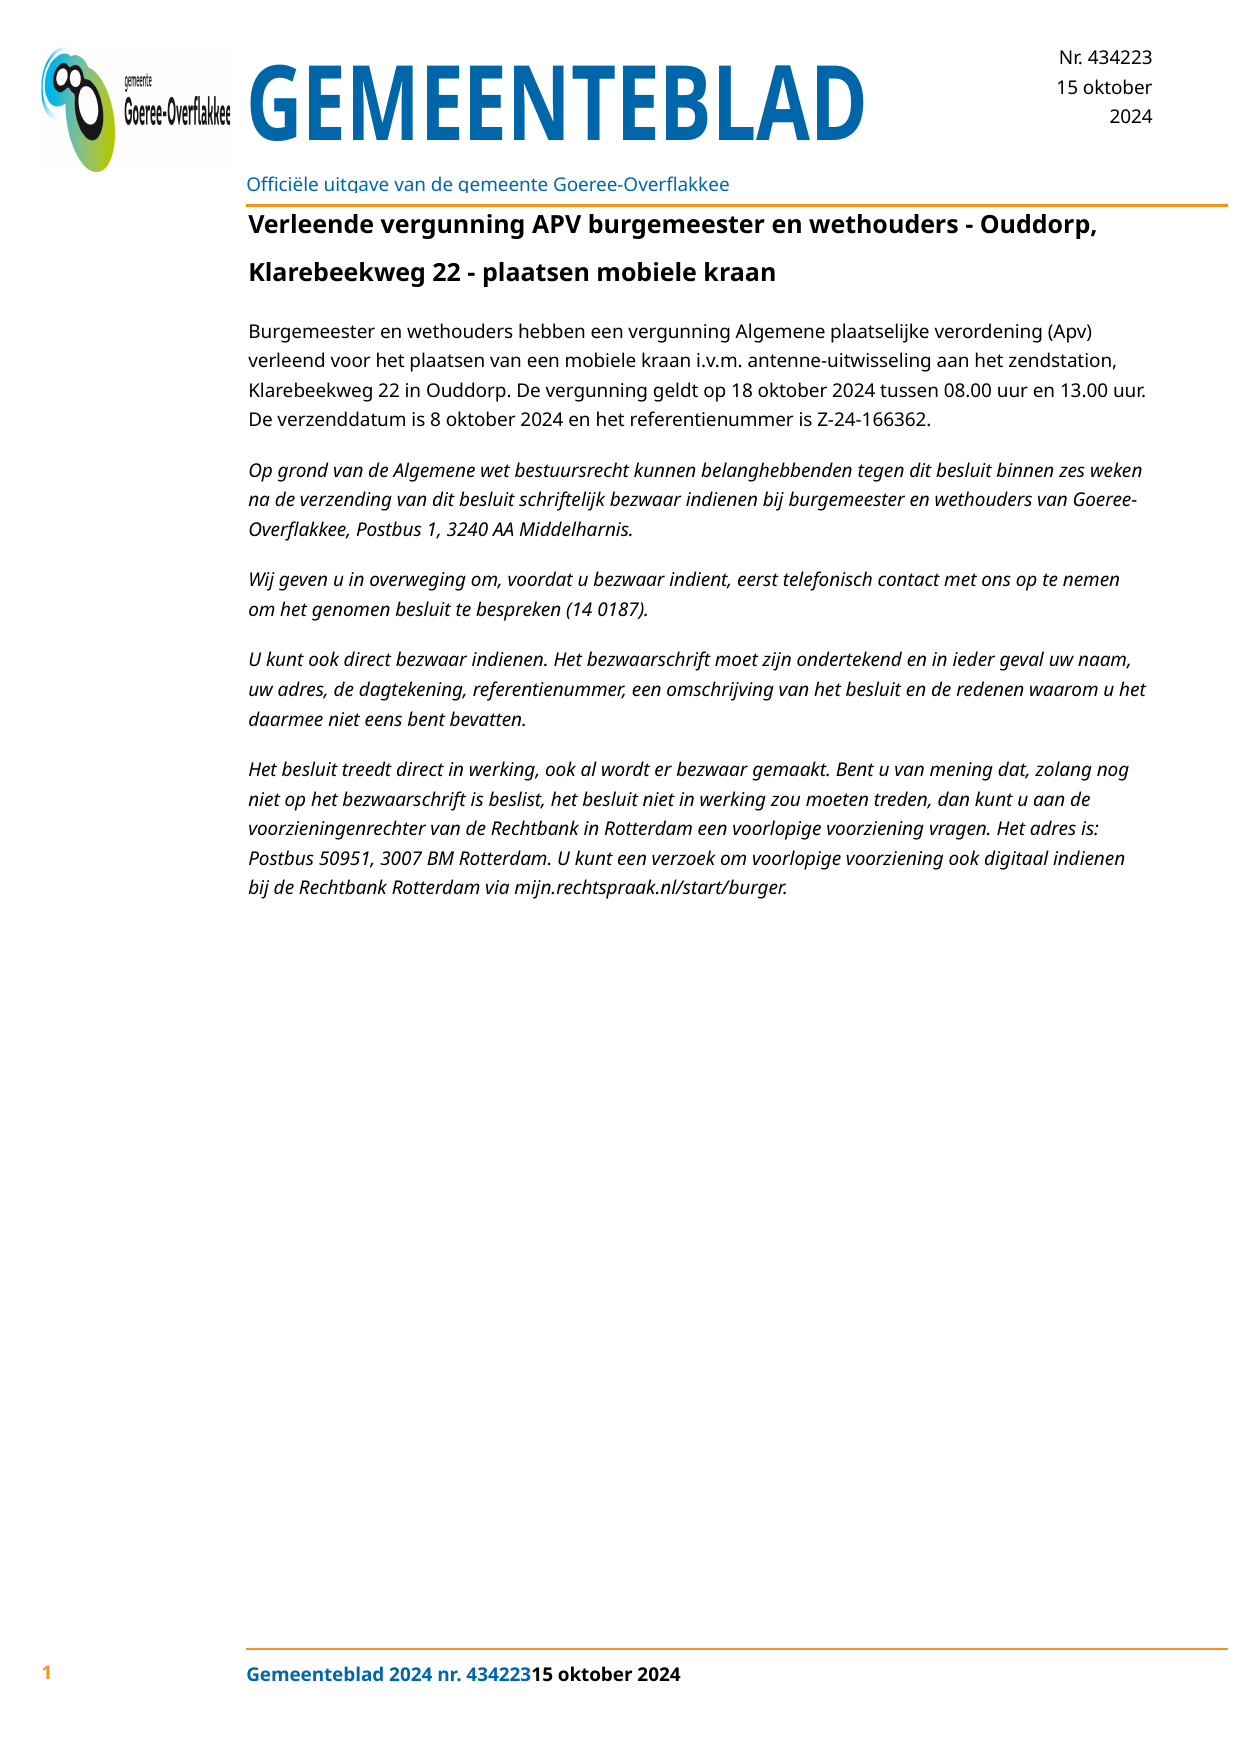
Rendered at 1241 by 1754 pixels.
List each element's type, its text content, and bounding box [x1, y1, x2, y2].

picture [41, 47, 231, 172]
text Verleende vergunning APV burgemeester en wethouders - Ouddorp, Klarebeekweg 22 - plaatsen mobiele kraan [248, 207, 1152, 288]
text Burgemeester en wethouders hebben een vergunning Algemene plaatselijke verordening (Apv) verleend voor het plaatsen van een mobiele kraan i.v.m. antenne-uitwisseling aan het zendstation, Klarebeekweg 22 in Ouddorp. De vergunning geldt op 18 oktober 2024 tussen 08.00 uur en 13.00 uur. De verzenddatum is 8 oktober 2024 en het referentienummer is Z-24-166362. [248, 318, 1152, 432]
text Wij geven u in overweging om, voordat u bezwaar indient, eerst telefonisch contact met ons op te nemen om het genomen besluit te bespreken (14 0187). [248, 567, 1152, 622]
text U kunt ook direct bezwaar indienen. Het bezwaarschrift moet zijn ondertekend en in ieder geval uw naam, uw adres, de dagtekening, referentienummer, een omschrijving van het besluit en de redenen waarom u het daarmee niet eens bent bevatten. [248, 647, 1152, 732]
text Het besluit treedt direct in werking, ook al wordt er bezwaar gemaakt. Bent u van mening dat, zolang nog niet op het bezwaarschrift is beslist, het besluit niet in werking zou moeten treden, dan kunt u aan de voorzieningenrechter van de Rechtbank in Rotterdam een voorlopige voorziening vragen. Het adres is: Postbus 50951, 3007 BM Rotterdam. U kunt een verzoek om voorlopige voorziening ook digitaal indienen bij de Rechtbank Rotterdam via mijn.rechtspraak.nl/start/burger. [248, 756, 1152, 900]
text Op grond van de Algemene wet bestuursrecht kunnen belanghebbenden tegen dit besluit binnen zes weken na de verzending van dit besluit schriftelijk bezwaar indienen bij burgemeester en wethouders van Goeree-Overflakkee, Postbus 1, 3240 AA Middelharnis. [248, 457, 1152, 542]
